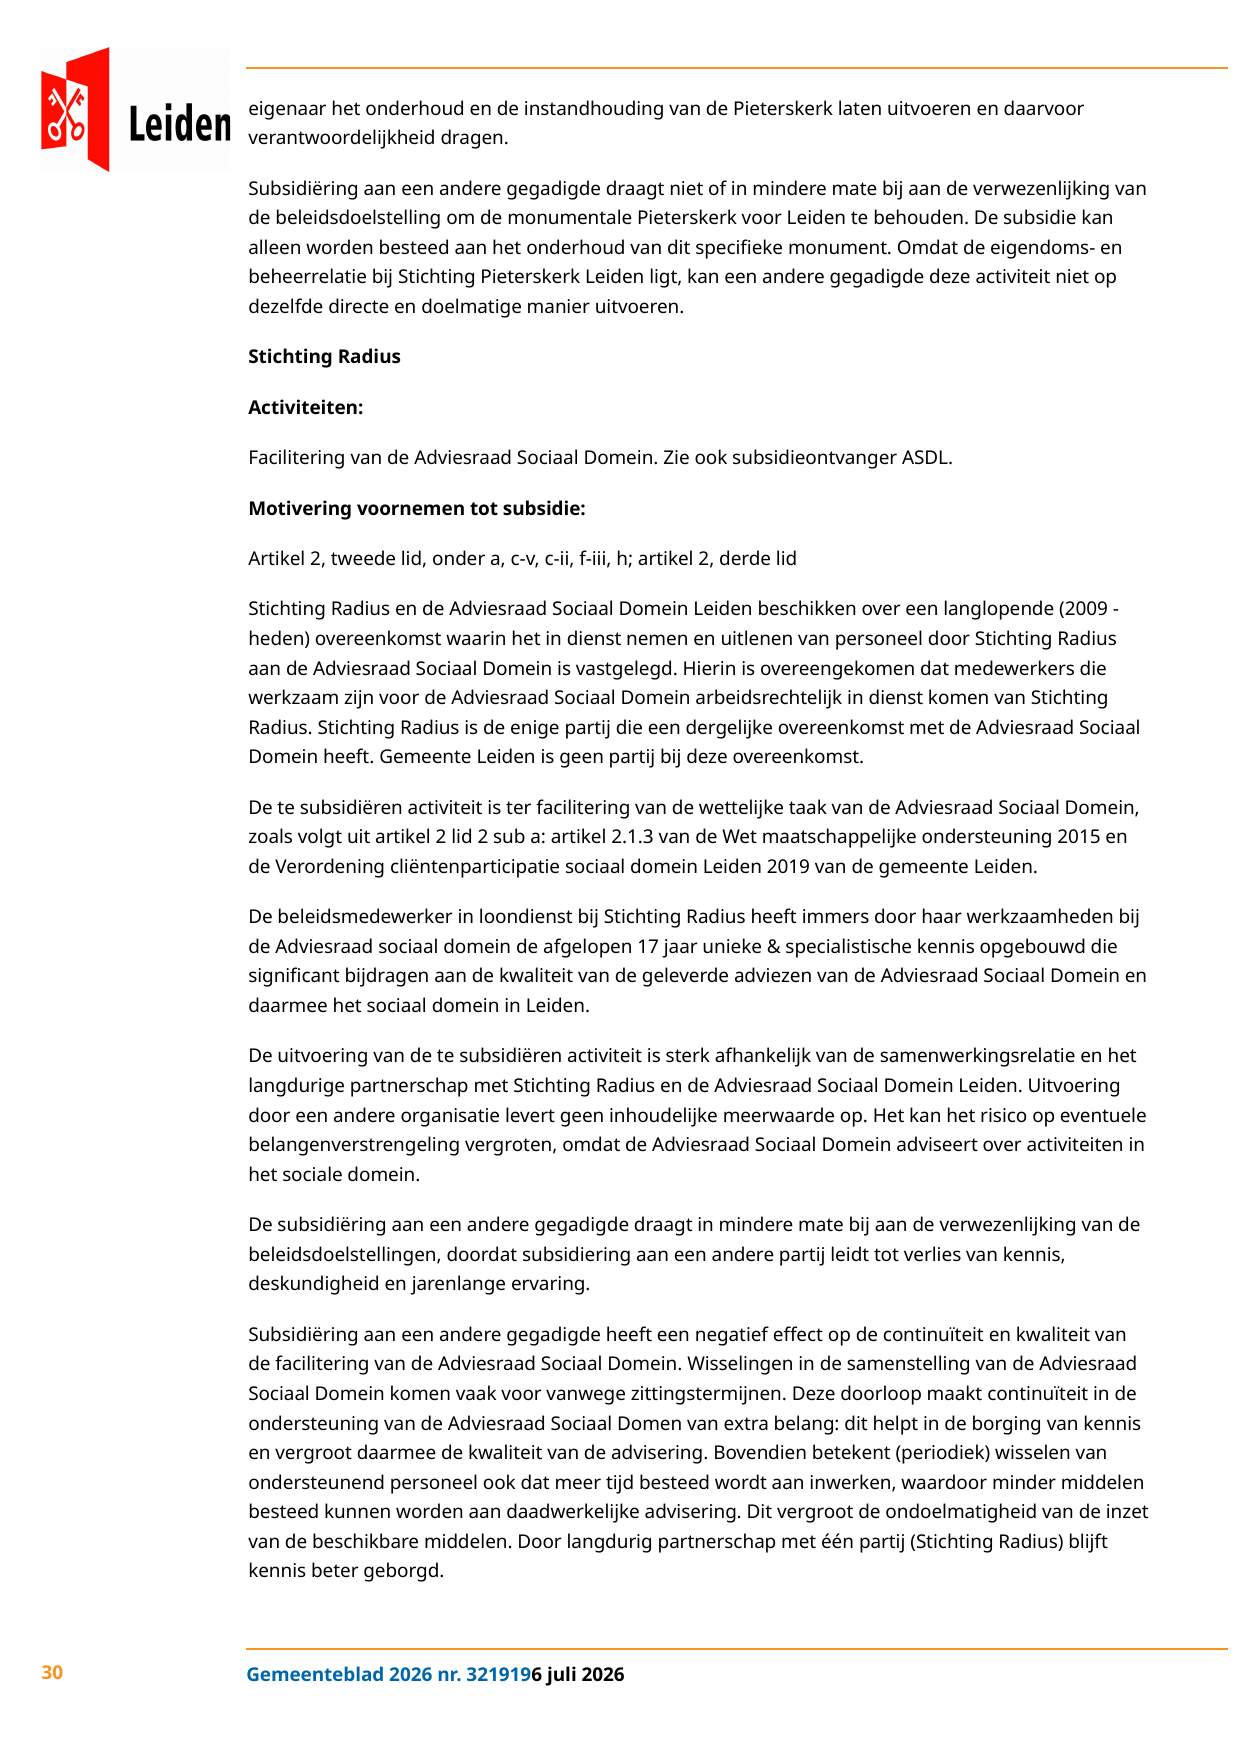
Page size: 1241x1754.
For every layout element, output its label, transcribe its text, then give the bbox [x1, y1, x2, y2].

text Subsidiëring aan een andere gegadigde heeft een negatief effect op de continuïteit en kwaliteit van de facilitering van de Adviesraad Sociaal Domein. Wisselingen in de samenstelling van de Adviesraad Sociaal Domein komen vaak voor vanwege zittingstermijnen. Deze doorloop maakt continuïteit in de ondersteuning van de Adviesraad Sociaal Domen van extra belang: dit helpt in de borging van kennis en vergroot daarmee de kwaliteit van de advisering. Bovendien betekent (periodiek) wisselen van ondersteunend personeel ook dat meer tijd besteed wordt aan inwerken, waardoor minder middelen besteed kunnen worden aan daadwerkelijke advisering. Dit vergroot de ondoelmatigheid van de inzet van de beschikbare middelen. Door langdurig partnerschap met één partij (Stichting Radius) blijft kennis beter geborgd. [248, 1321, 1152, 1583]
text Motivering voornemen tot subsidie: [248, 495, 1152, 521]
text Stichting Radius en de Adviesraad Sociaal Domein Leiden beschikken over een langlopende (2009 - heden) overeenkomst waarin het in dienst nemen en uitlenen van personeel door Stichting Radius aan de Adviesraad Sociaal Domein is vastgelegd. Hierin is overeengekomen dat medewerkers die werkzaam zijn voor de Adviesraad Sociaal Domein arbeidsrechtelijk in dienst komen van Stichting Radius. Stichting Radius is de enige partij die een dergelijke overeenkomst met de Adviesraad Sociaal Domein heeft. Gemeente Leiden is geen partij bij deze overeenkomst. [248, 596, 1152, 769]
text De beleidsmedewerker in loondienst bij Stichting Radius heeft immers door haar werkzaamheden bij de Adviesraad sociaal domein de afgelopen 17 jaar unieke & specialistische kennis opgebouwd die significant bijdragen aan de kwaliteit van de geleverde adviezen van de Adviesraad Sociaal Domein en daarmee het sociaal domein in Leiden. [248, 903, 1152, 1018]
text De uitvoering van de te subsidiëren activiteit is sterk afhankelijk van de samenwerkingsrelatie en het langdurige partnerschap met Stichting Radius en de Adviesraad Sociaal Domein Leiden. Uitvoering door een andere organisatie levert geen inhoudelijke meerwaarde op. Het kan het risico op eventuele belangenverstrengeling vergroten, omdat de Adviesraad Sociaal Domein adviseert over activiteiten in het sociale domein. [248, 1043, 1152, 1187]
text Artikel 2, tweede lid, onder a, c-v, c-ii, f-iii, h; artikel 2, derde lid [248, 545, 1152, 571]
text De subsidiëring aan een andere gegadigde draagt in mindere mate bij aan de verwezenlijking van de beleidsdoelstellingen, doordat subsidiering aan een andere partij leidt tot verlies van kennis, deskundigheid en jarenlange ervaring. [248, 1211, 1152, 1296]
text eigenaar het onderhoud en de instandhouding van de Pieterskerk laten uitvoeren en daarvoor verantwoordelijkheid dragen. [248, 95, 1152, 150]
text Stichting Radius [248, 343, 1152, 369]
text De te subsidiëren activiteit is ter facilitering van de wettelijke taak van de Adviesraad Sociaal Domein, zoals volgt uit artikel 2 lid 2 sub a: artikel 2.1.3 van de Wet maatschappelijke ondersteuning 2015 en de Verordening cliëntenparticipatie sociaal domein Leiden 2019 van de gemeente Leiden. [248, 794, 1152, 879]
text Facilitering van de Adviesraad Sociaal Domein. Zie ook subsidieontvanger ASDL. [248, 444, 1152, 470]
picture [41, 47, 231, 172]
text Subsidiëring aan een andere gegadigde draagt niet of in mindere mate bij aan de verwezenlijking van de beleidsdoelstelling om de monumentale Pieterskerk voor Leiden te behouden. De subsidie kan alleen worden besteed aan het onderhoud van dit specifieke monument. Omdat de eigendoms- en beheerrelatie bij Stichting Pieterskerk Leiden ligt, kan een andere gegadigde deze activiteit niet op dezelfde directe en doelmatige manier uitvoeren. [248, 175, 1152, 319]
text Activiteiten: [248, 394, 1152, 420]
